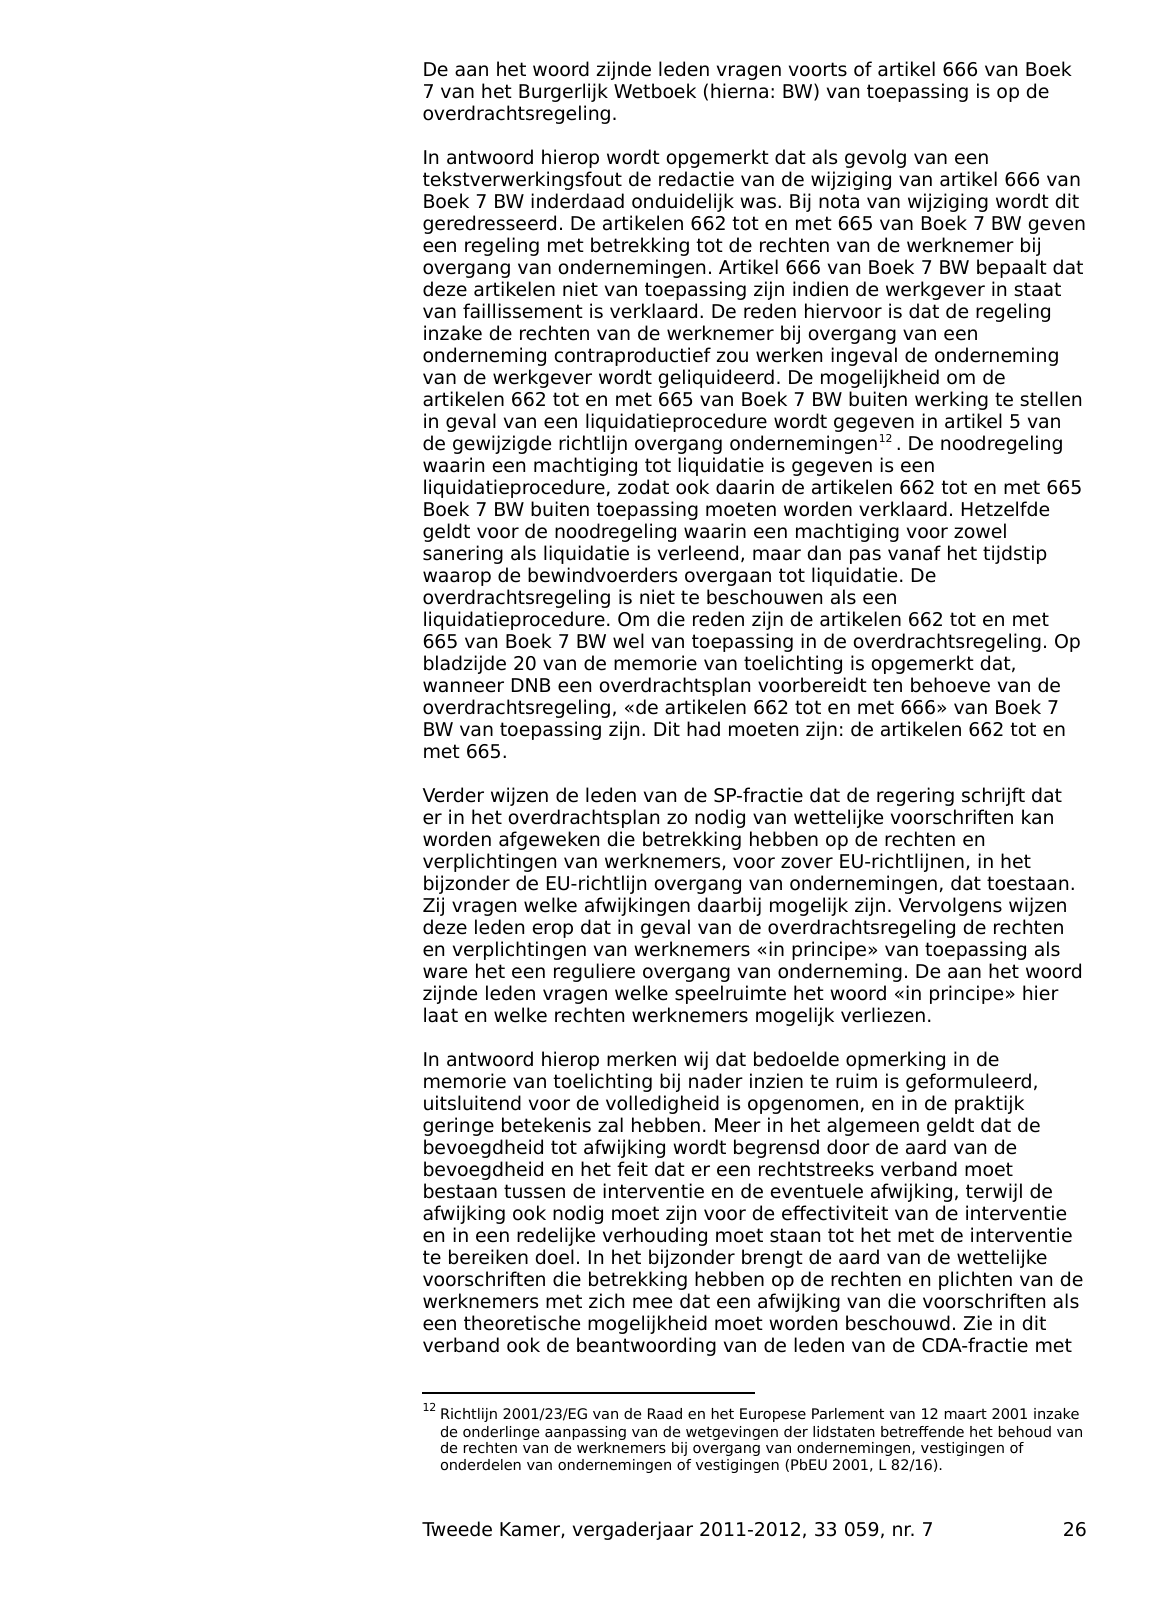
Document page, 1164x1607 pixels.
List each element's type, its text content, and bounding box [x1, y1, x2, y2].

text De aan het woord zijnde leden vragen voorts of artikel 666 van Boek 7 van het Burgerlijk Wetboek (hierna: BW) van toepassing is op de overdrachtsregeling. [422, 59, 1087, 125]
text In antwoord hierop wordt opgemerkt dat als gevolg van een tekstverwerkingsfout de redactie van de wijziging van artikel 666 van Boek 7 BW inderdaad onduidelijk was. Bij nota van wijziging wordt dit geredresseerd. De artikelen 662 tot en met 665 van Boek 7 BW geven een regeling met betrekking tot de rechten van de werknemer bij overgang van ondernemingen. Artikel 666 van Boek 7 BW bepaalt dat deze artikelen niet van toepassing zijn indien de werkgever in staat van faillissement is verklaard. De reden hiervoor is dat de regeling inzake de rechten van de werknemer bij overgang van een onderneming contraproductief zou werken ingeval de onderneming van de werkgever wordt geliquideerd. De mogelijkheid om de artikelen 662 tot en met 665 van Boek 7 BW buiten werking te stellen in geval van een liquidatieprocedure wordt gegeven in artikel 5 van de gewijzigde richtlijn overgang ondernemingen. De noodregeling waarin een machtiging tot liquidatie is gegeven is een liquidatieprocedure, zodat ook daarin de artikelen 662 tot en met 665 Boek 7 BW buiten toepassing moeten worden verklaard. Hetzelfde geldt voor de noodregeling waarin een machtiging voor zowel sanering als liquidatie is verleend, maar dan pas vanaf het tijdstip waarop de bewindvoerders overgaan tot liquidatie. De overdrachtsregeling is niet te beschouwen als een liquidatieprocedure. Om die reden zijn de artikelen 662 tot en met 665 van Boek 7 BW wel van toepassing in de overdrachtsregeling. Op bladzijde 20 van de memorie van toelichting is opgemerkt dat, wanneer DNB een overdrachtsplan voorbereidt ten behoeve van de overdrachtsregeling, «de artikelen 662 tot en met 666» van Boek 7 BW van toepassing zijn. Dit had moeten zijn: de artikelen 662 tot en met 665. [422, 147, 1087, 763]
text In antwoord hierop merken wij dat bedoelde opmerking in de memorie van toelichting bij nader inzien te ruim is geformuleerd, uitsluitend voor de volledigheid is opgenomen, en in de praktijk geringe betekenis zal hebben. Meer in het algemeen geldt dat de bevoegdheid tot afwijking wordt begrensd door de aard van de bevoegdheid en het feit dat er een rechtstreeks verband moet bestaan tussen de interventie en de eventuele afwijking, terwijl de afwijking ook nodig moet zijn voor de effectiviteit van de interventie en in een redelijke verhouding moet staan tot het met de interventie te bereiken doel. In het bijzonder brengt de aard van de wettelijke voorschriften die betrekking hebben op de rechten en plichten van de werknemers met zich mee dat een afwijking van die voorschriften als een theoretische mogelijkheid moet worden beschouwd. Zie in dit verband ook de beantwoording van de leden van de CDA-fractie met [422, 1049, 1087, 1356]
text Verder wijzen de leden van de SP-fractie dat de regering schrijft dat er in het overdrachtsplan zo nodig van wettelijke voorschriften kan worden afgeweken die betrekking hebben op de rechten en verplichtingen van werknemers, voor zover EU-richtlijnen, in het bijzonder de EU-richtlijn overgang van ondernemingen, dat toestaan. Zij vragen welke afwijkingen daarbij mogelijk zijn. Vervolgens wijzen deze leden erop dat in geval van de overdrachtsregeling de rechten en verplichtingen van werknemers «in principe» van toepassing als ware het een reguliere overgang van onderneming. De aan het woord zijnde leden vragen welke speelruimte het woord «in principe» hier laat en welke rechten werknemers mogelijk verliezen. [422, 785, 1087, 1027]
text Richtlijn 2001/23/EG van de Raad en het Europese Parlement van 12 maart 2001 inzake de onderlinge aanpassing van de wetgevingen der lidstaten betreffende het behoud van de rechten van de werknemers bĳ overgang van ondernemingen, vestigingen of onderdelen van ondernemingen of vestigingen (PbEU 2001, L 82/16). [422, 1402, 1087, 1474]
